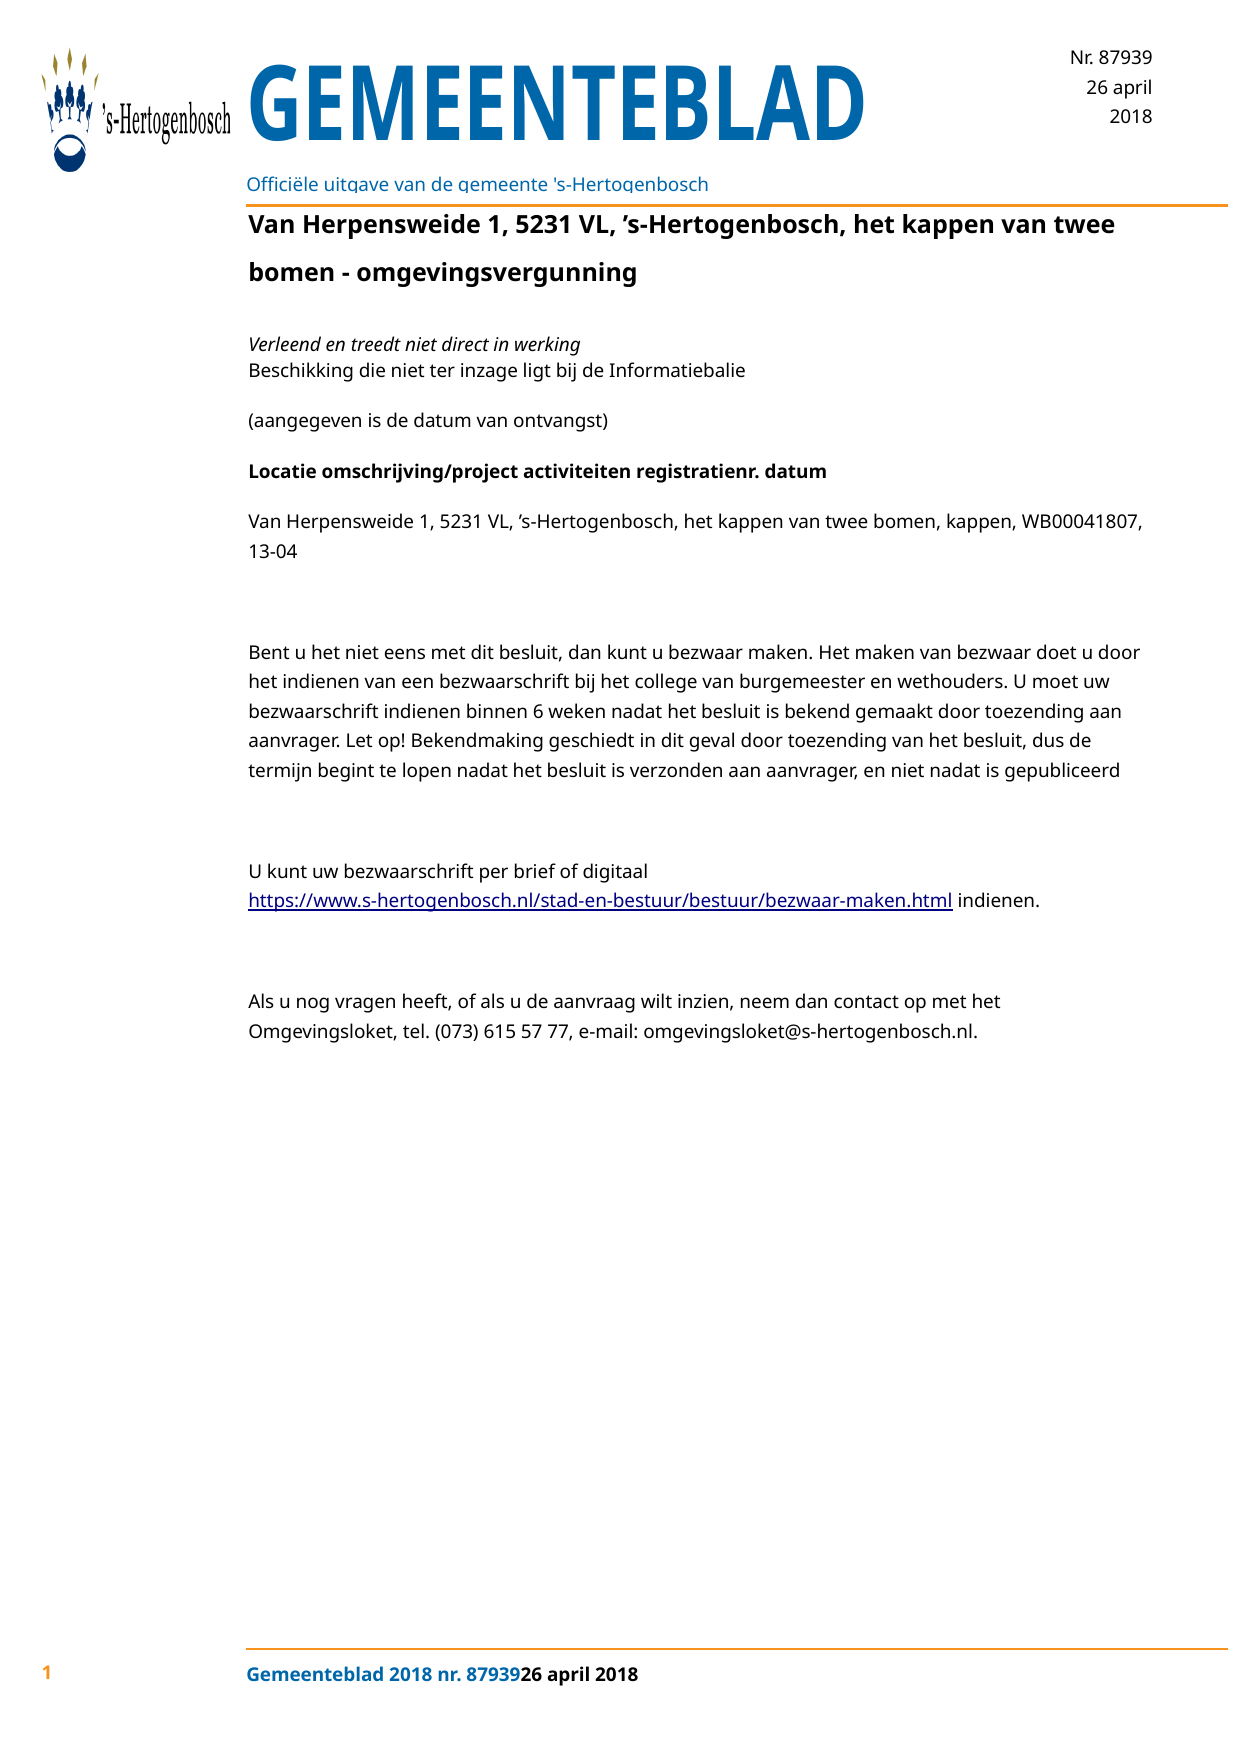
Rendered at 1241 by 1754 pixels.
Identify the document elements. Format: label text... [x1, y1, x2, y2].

text Bent u het niet eens met dit besluit, dan kunt u bezwaar maken. Het maken van bezwaar doet u door het indienen van een bezwaarschrift bij het college van burgemeester en wethouders. U moet uw bezwaarschrift indienen binnen 6 weken nadat het besluit is bekend gemaakt door toezending aan aanvrager. Let op! Bekendmaking geschiedt in dit geval door toezending van het besluit, dus de termijn begint te lopen nadat het besluit is verzonden aan aanvrager, en niet nadat is gepubliceerd [248, 639, 1152, 783]
text Locatie omschrijving/project activiteiten registratienr. datum [248, 458, 1152, 484]
text Van Herpensweide 1, 5231 VL, ’s-Hertogenbosch, het kappen van twee bomen, kappen, WB00041807, 13-04 [248, 508, 1152, 564]
text Beschikking die niet ter inzage ligt bij de Informatiebalie [248, 357, 1152, 383]
text Als u nog vragen heeft, of als u de aanvraag wilt inzien, neem dan contact op met het Omgevingsloket, tel. (073) 615 57 77, e-mail: omgevingsloket@s-hertogenbosch.nl. [248, 988, 1152, 1044]
text U kunt uw bezwaarschrift per brief of digitaal https://www.s-hertogenbosch.nl/stad-en-bestuur/bestuur/bezwaar-maken.html indienen. [248, 858, 1152, 913]
text Van Herpensweide 1, 5231 VL, ’s-Hertogenbosch, het kappen van twee bomen - omgevingsvergunning [248, 207, 1152, 288]
picture [41, 47, 231, 172]
text (aangegeven is de datum van ontvangst) [248, 408, 1152, 433]
text Verleend en treedt niet direct in werking [248, 331, 1152, 357]
